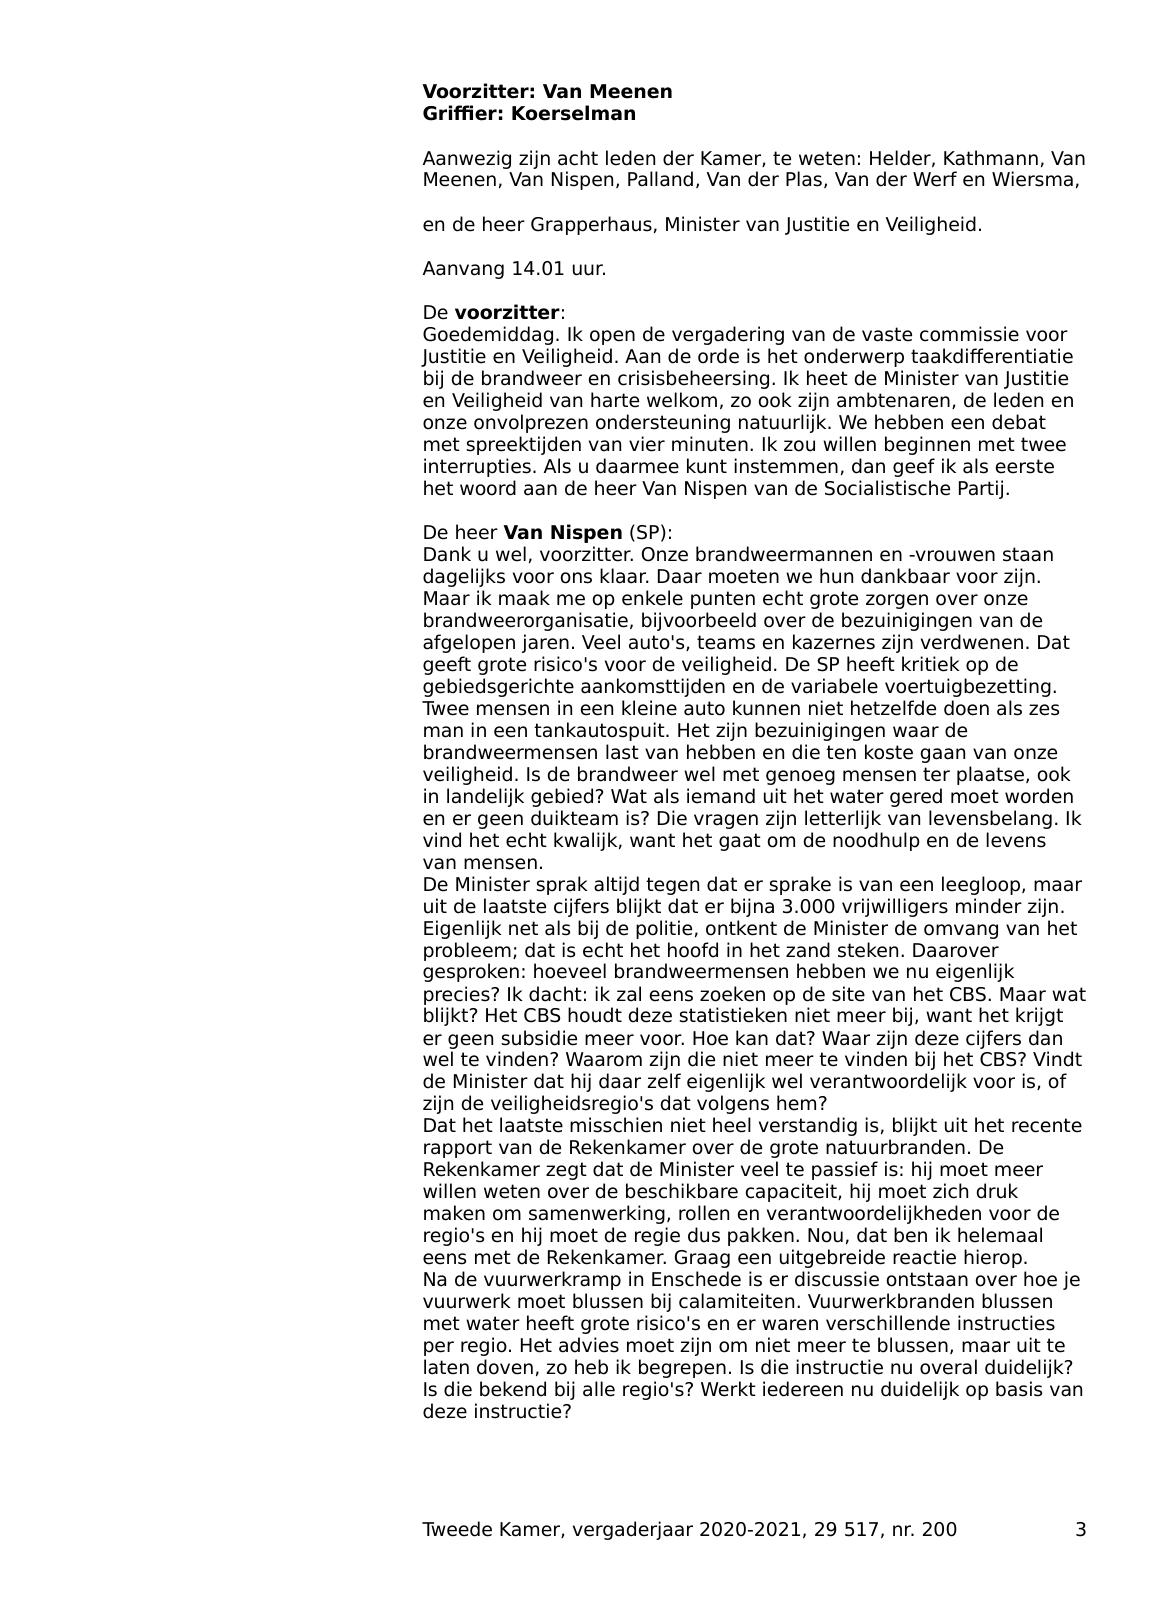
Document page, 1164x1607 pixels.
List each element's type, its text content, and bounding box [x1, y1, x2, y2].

text De heer Van Nispen (SP): [422, 522, 1087, 544]
text De voorzitter: [422, 302, 1087, 324]
text Dank u wel, voorzitter. Onze brandweermannen en -vrouwen staan dagelijks voor ons klaar. Daar moeten we hun dankbaar voor zijn. Maar ik maak me op enkele punten echt grote zorgen over onze brandweerorganisatie, bijvoorbeeld over de bezuinigingen van de afgelopen jaren. Veel auto's, teams en kazernes zijn verdwenen. Dat geeft grote risico's voor de veiligheid. De SP heeft kritiek op de gebiedsgerichte aankomsttijden en de variabele voertuigbezetting. Twee mensen in een kleine auto kunnen niet hetzelfde doen als zes man in een tankautospuit. Het zijn bezuinigingen waar de brandweermensen last van hebben en die ten koste gaan van onze veiligheid. Is de brandweer wel met genoeg mensen ter plaatse, ook in landelijk gebied? Wat als iemand uit het water gered moet worden en er geen duikteam is? Die vragen zijn letterlijk van levensbelang. Ik vind het echt kwalijk, want het gaat om de noodhulp en de levens van mensen. [422, 544, 1087, 873]
text Aanwezig zijn acht leden der Kamer, te weten: Helder, Kathmann, Van Meenen, Van Nispen, Palland, Van der Plas, Van der Werf en Wiersma, [422, 147, 1087, 191]
text Goedemiddag. Ik open de vergadering van de vaste commissie voor Justitie en Veiligheid. Aan de orde is het onderwerp taakdifferentiatie bij de brandweer en crisisbeheersing. Ik heet de Minister van Justitie en Veiligheid van harte welkom, zo ook zijn ambtenaren, de leden en onze onvolprezen ondersteuning natuurlijk. We hebben een debat met spreektijden van vier minuten. Ik zou willen beginnen met twee interrupties. Als u daarmee kunt instemmen, dan geef ik als eerste het woord aan de heer Van Nispen van de Socialistische Partij. [422, 324, 1087, 500]
text Aanvang 14.01 uur. [422, 258, 1087, 280]
text Dat het laatste misschien niet heel verstandig is, blijkt uit het recente rapport van de Rekenkamer over de grote natuurbranden. De Rekenkamer zegt dat de Minister veel te passief is: hij moet meer willen weten over de beschikbare capaciteit, hij moet zich druk maken om samenwerking, rollen en verantwoordelijkheden voor de regio's en hij moet de regie dus pakken. Nou, dat ben ik helemaal eens met de Rekenkamer. Graag een uitgebreide reactie hierop. [422, 1115, 1087, 1269]
text Voorzitter: Van Meenen [422, 81, 1087, 103]
text Na de vuurwerkramp in Enschede is er discussie ontstaan over hoe je vuurwerk moet blussen bij calamiteiten. Vuurwerkbranden blussen met water heeft grote risico's en er waren verschillende instructies per regio. Het advies moet zijn om niet meer te blussen, maar uit te laten doven, zo heb ik begrepen. Is die instructie nu overal duidelijk? Is die bekend bij alle regio's? Werkt iedereen nu duidelijk op basis van deze instructie? [422, 1269, 1087, 1423]
text Griffier: Koerselman [422, 103, 1087, 125]
text en de heer Grapperhaus, Minister van Justitie en Veiligheid. [422, 213, 1087, 236]
text De Minister sprak altijd tegen dat er sprake is van een leegloop, maar uit de laatste cijfers blijkt dat er bijna 3.000 vrijwilligers minder zijn. Eigenlijk net als bij de politie, ontkent de Minister de omvang van het probleem; dat is echt het hoofd in het zand steken. Daarover gesproken: hoeveel brandweermensen hebben we nu eigenlijk precies? Ik dacht: ik zal eens zoeken op de site van het CBS. Maar wat blijkt? Het CBS houdt deze statistieken niet meer bij, want het krijgt er geen subsidie meer voor. Hoe kan dat? Waar zijn deze cijfers dan wel te vinden? Waarom zijn die niet meer te vinden bij het CBS? Vindt de Minister dat hij daar zelf eigenlijk wel verantwoordelijk voor is, of zijn de veiligheidsregio's dat volgens hem? [422, 873, 1087, 1115]
